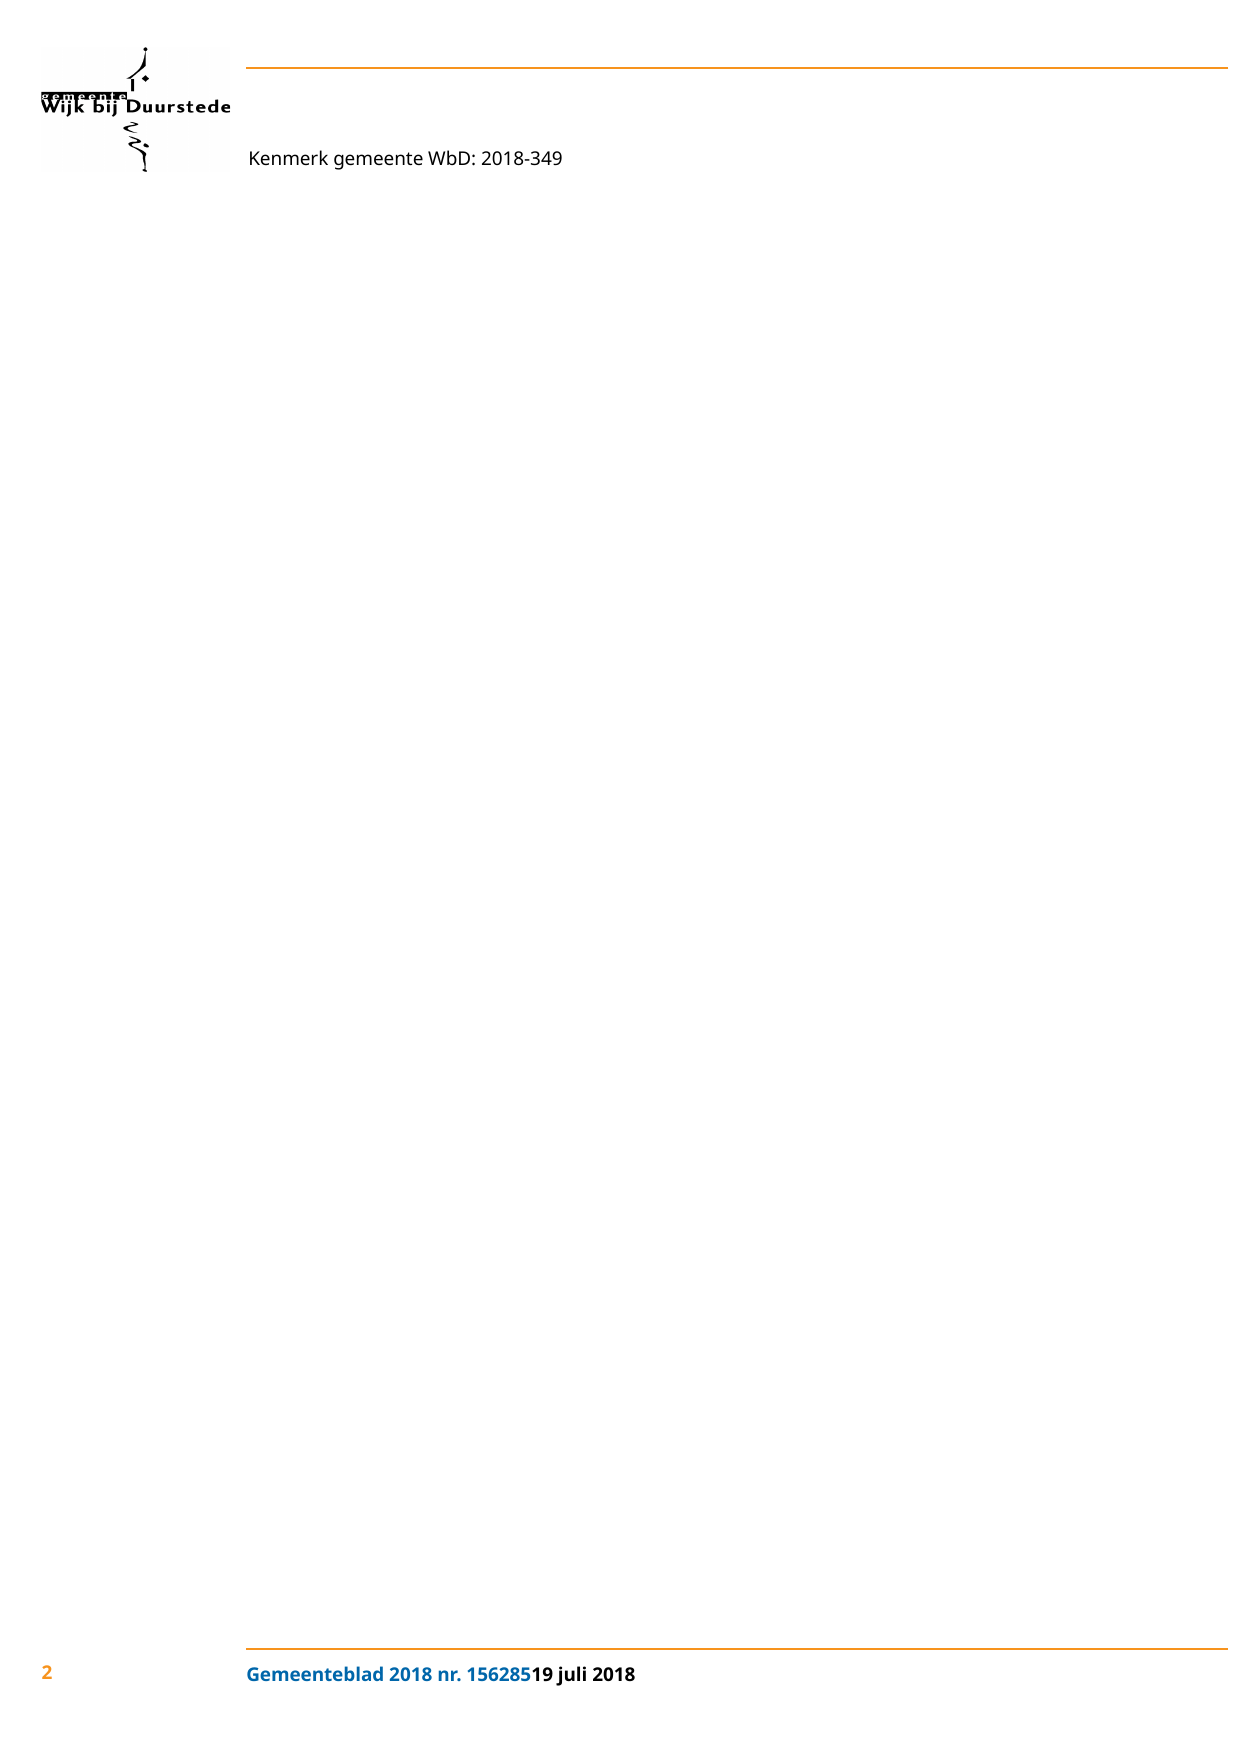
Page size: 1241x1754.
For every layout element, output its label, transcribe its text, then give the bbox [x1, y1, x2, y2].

picture [41, 47, 231, 172]
text Kenmerk gemeente WbD: 2018-349 [248, 145, 1152, 171]
